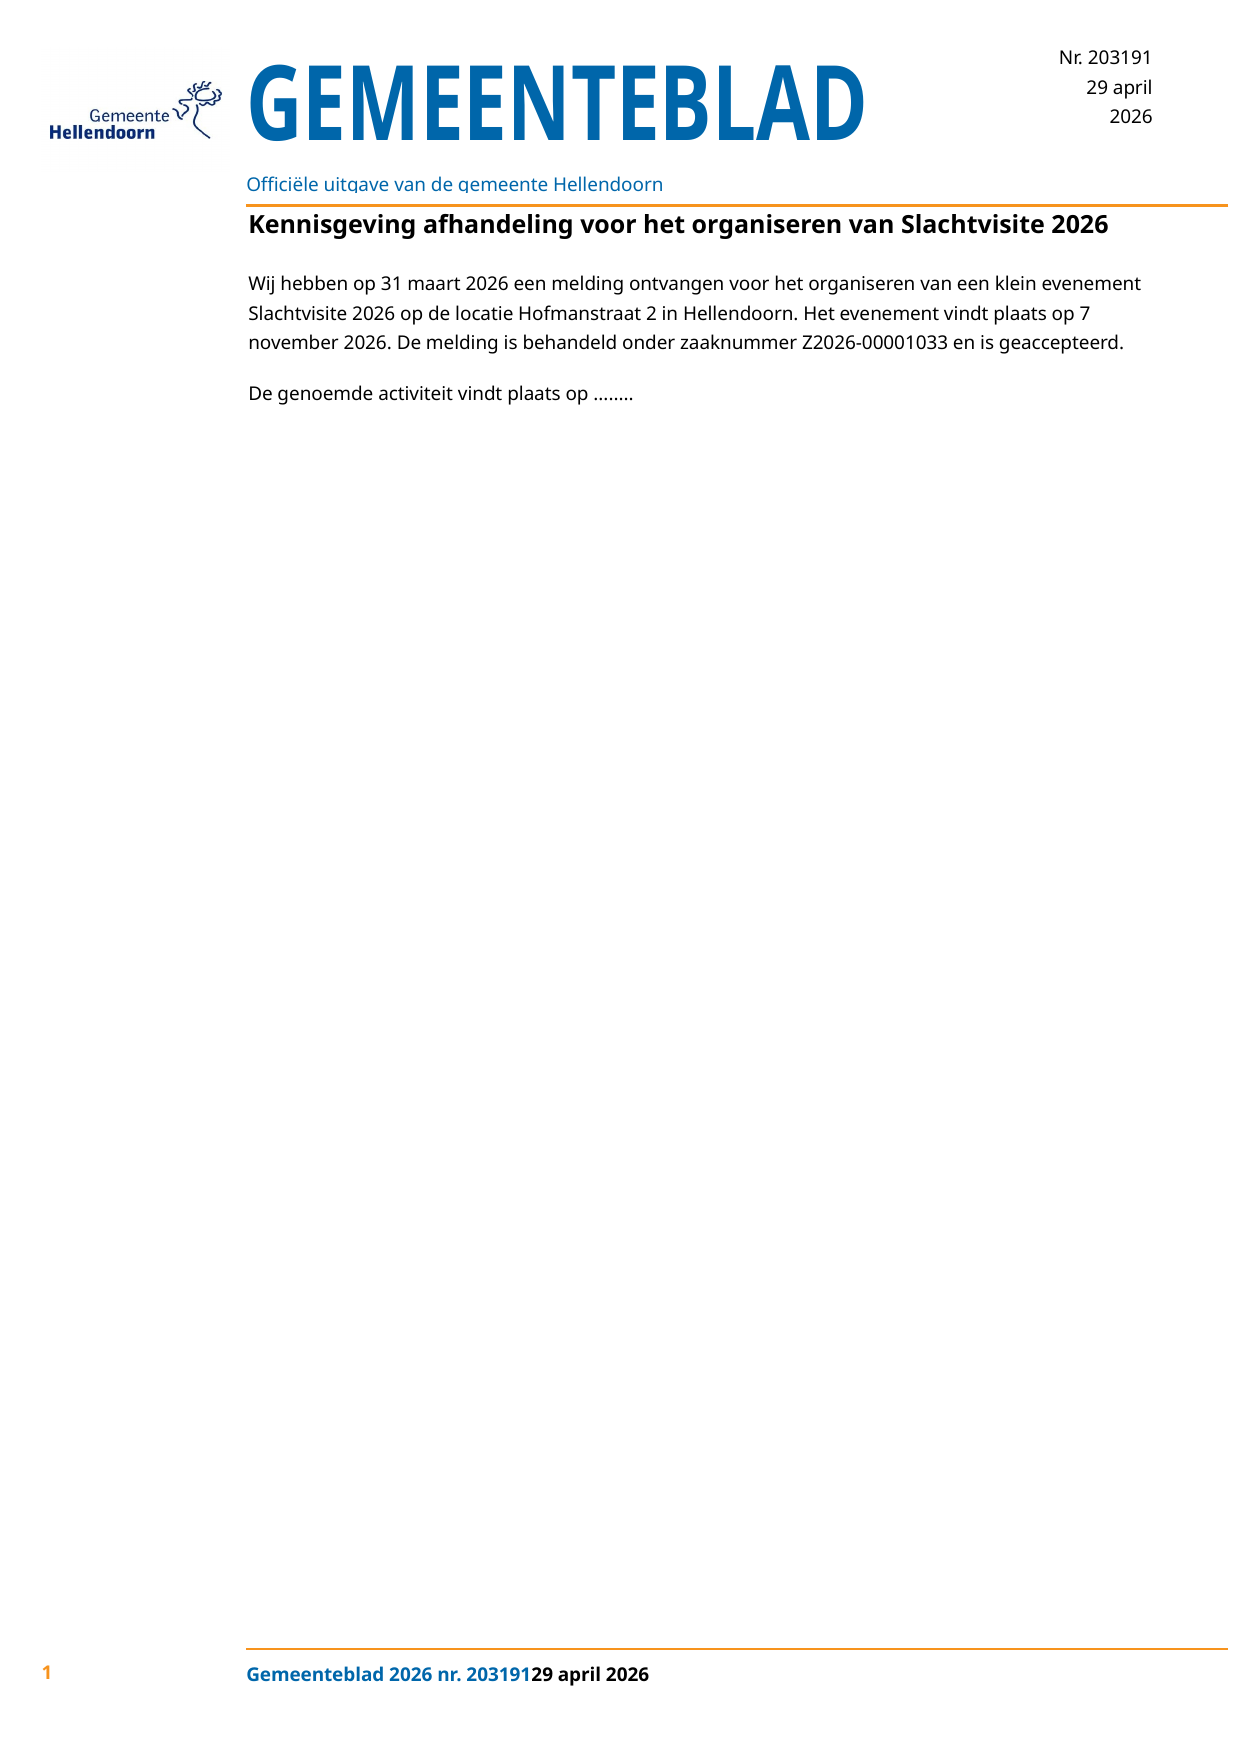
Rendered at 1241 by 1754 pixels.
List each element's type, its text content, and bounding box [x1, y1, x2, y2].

text Wij hebben op 31 maart 2026 een melding ontvangen voor het organiseren van een klein evenement Slachtvisite 2026 op de locatie Hofmanstraat 2 in Hellendoorn. Het evenement vindt plaats op 7 november 2026. De melding is behandeld onder zaaknummer Z2026-00001033 en is geaccepteerd. [248, 270, 1152, 355]
text De genoemde activiteit vindt plaats op ........ [248, 380, 1152, 406]
text Kennisgeving afhandeling voor het organiseren van Slachtvisite 2026 [248, 207, 1152, 241]
picture [41, 47, 231, 172]
